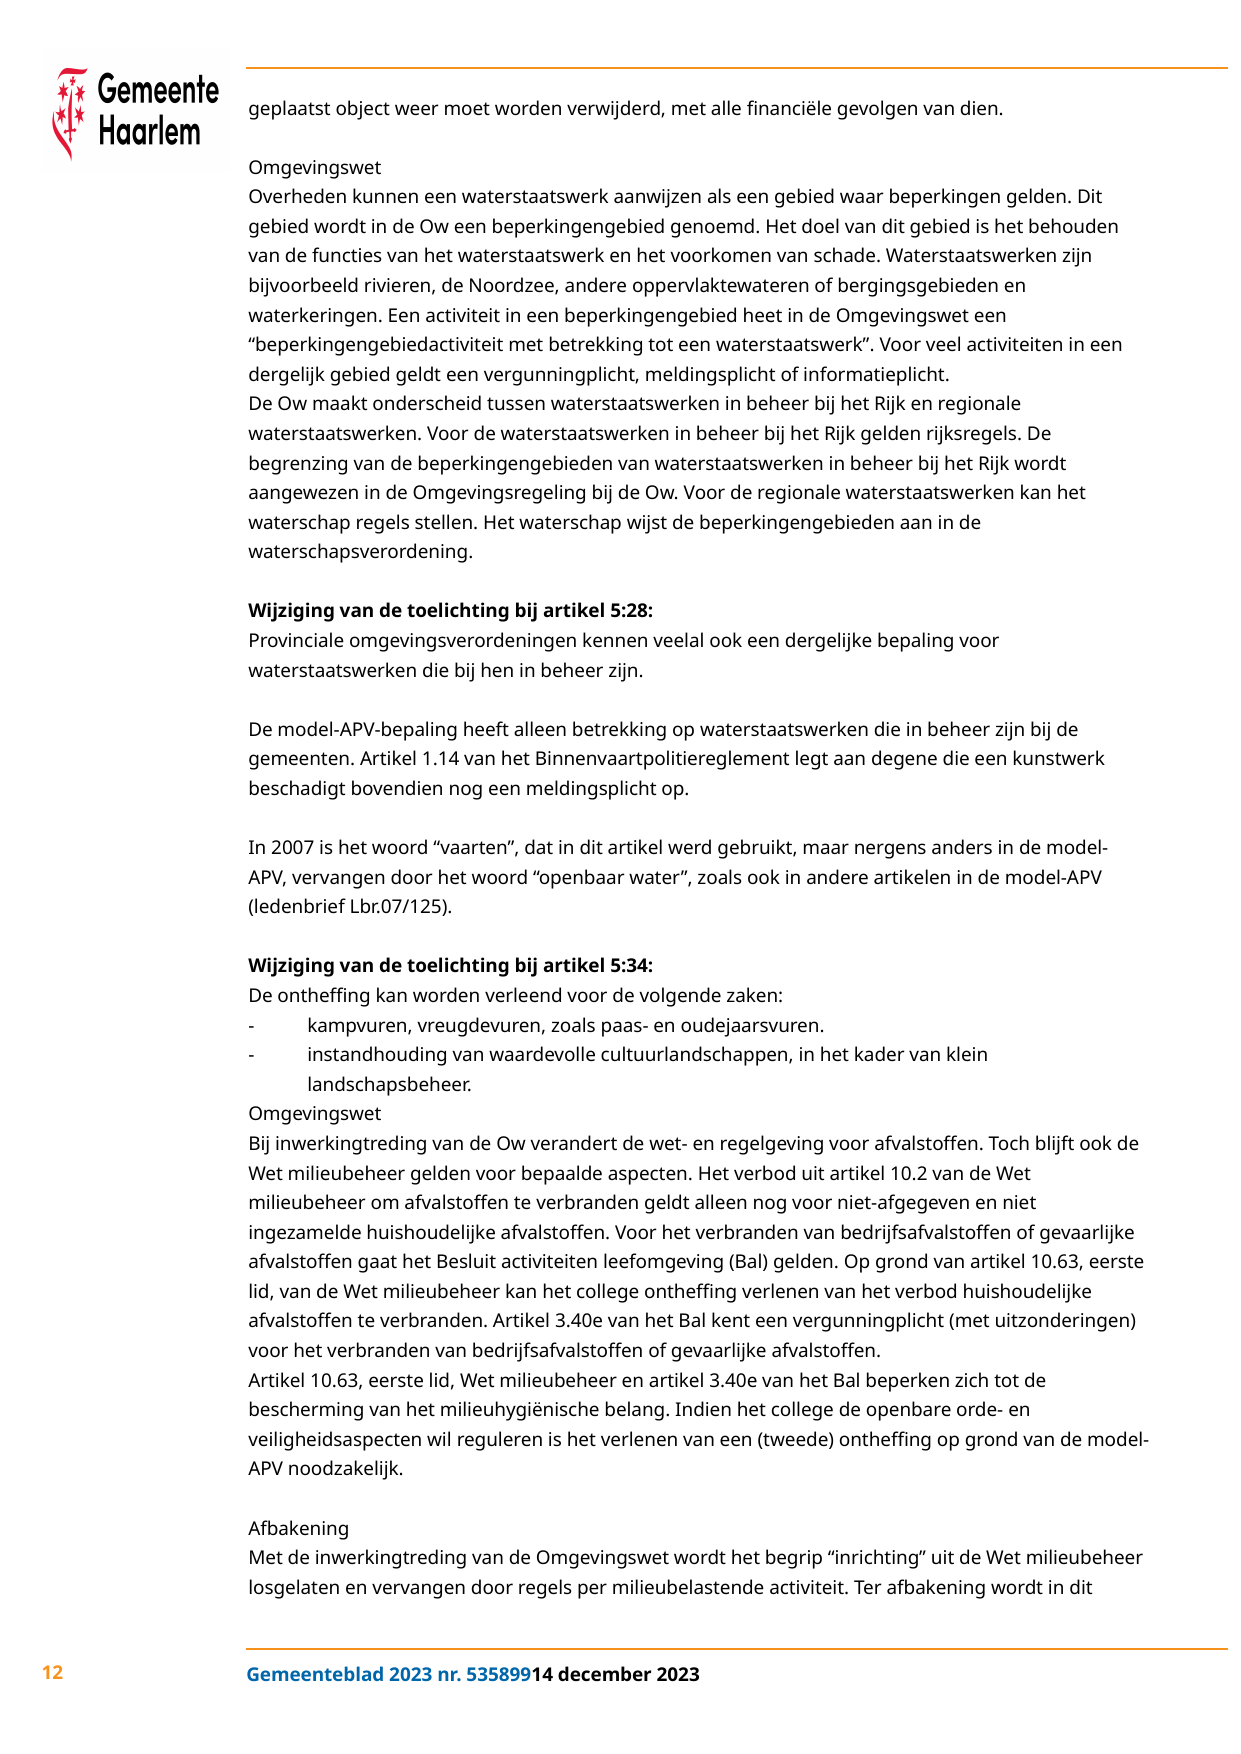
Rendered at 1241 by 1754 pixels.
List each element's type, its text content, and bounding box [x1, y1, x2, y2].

text Omgevingswet [248, 1101, 1152, 1126]
text Artikel 10.63, eerste lid, Wet milieubeheer en artikel 3.40e van het Bal beperken zich tot de bescherming van het milieuhygiënische belang. Indien het college de openbare orde- en veiligheidsaspecten wil reguleren is het verlenen van een (tweede) ontheffing op grond van de model-APV noodzakelijk. [248, 1367, 1152, 1481]
list kampvuren, vreugdevuren, zoals paas- en oudejaarsvuren. [248, 1012, 1152, 1038]
text In 2007 is het woord “vaarten”, dat in dit artikel werd gebruikt, maar nergens anders in de model- APV, vervangen door het woord “openbaar water”, zoals ook in andere artikelen in de model-APV (ledenbrief Lbr.07/125). [248, 834, 1152, 919]
text Met de inwerkingtreding van de Omgevingswet wordt het begrip “inrichting” uit de Wet milieubeheer losgelaten en vervangen door regels per milieubelastende activiteit. Ter afbakening wordt in dit [248, 1544, 1152, 1600]
text Bij inwerkingtreding van de Ow verandert de wet- en regelgeving voor afvalstoffen. Toch blijft ook de Wet milieubeheer gelden voor bepaalde aspecten. Het verbod uit artikel 10.2 van de Wet milieubeheer om afvalstoffen te verbranden geldt alleen nog voor niet-afgegeven en niet ingezamelde huishoudelijke afvalstoffen. Voor het verbranden van bedrijfsafvalstoffen of gevaarlijke afvalstoffen gaat het Besluit activiteiten leefomgeving (Bal) gelden. Op grond van artikel 10.63, eerste lid, van de Wet milieubeheer kan het college ontheffing verlenen van het verbod huishoudelijke afvalstoffen te verbranden. Artikel 3.40e van het Bal kent een vergunningplicht (met uitzonderingen) voor het verbranden van bedrijfsafvalstoffen of gevaarlijke afvalstoffen. [248, 1130, 1152, 1363]
list instandhouding van waardevolle cultuurlandschappen, in het kader van klein landschapsbeheer. [248, 1041, 1152, 1097]
text De Ow maakt onderscheid tussen waterstaatswerken in beheer bij het Rijk en regionale waterstaatswerken. Voor de waterstaatswerken in beheer bij het Rijk gelden rijksregels. De begrenzing van de beperkingengebieden van waterstaatswerken in beheer bij het Rijk wordt aangewezen in de Omgevingsregeling bij de Ow. Voor de regionale waterstaatswerken kan het waterschap regels stellen. Het waterschap wijst de beperkingengebieden aan in de waterschapsverordening. [248, 391, 1152, 564]
text Overheden kunnen een waterstaatswerk aanwijzen als een gebied waar beperkingen gelden. Dit gebied wordt in de Ow een beperkingengebied genoemd. Het doel van dit gebied is het behouden van de functies van het waterstaatswerk en het voorkomen van schade. Waterstaatswerken zijn bijvoorbeeld rivieren, de Noordzee, andere oppervlaktewateren of bergingsgebieden en waterkeringen. Een activiteit in een beperkingengebied heet in de Omgevingswet een “beperkingengebiedactiviteit met betrekking tot een waterstaatswerk”. Voor veel activiteiten in een dergelijk gebied geldt een vergunningplicht, meldingsplicht of informatieplicht. [248, 183, 1152, 387]
text Afbakening [248, 1515, 1152, 1541]
text Provinciale omgevingsverordeningen kennen veelal ook een dergelijke bepaling voor waterstaatswerken die bij hen in beheer zijn. [248, 627, 1152, 683]
picture [41, 47, 231, 172]
text Wijziging van de toelichting bij artikel 5:34: [248, 953, 1152, 978]
text Wijziging van de toelichting bij artikel 5:28: [248, 598, 1152, 623]
text De ontheffing kan worden verleend voor de volgende zaken: [248, 982, 1152, 1008]
text De model-APV-bepaling heeft alleen betrekking op waterstaatswerken die in beheer zijn bij de gemeenten. Artikel 1.14 van het Binnenvaartpolitiereglement legt aan degene die een kunstwerk beschadigt bovendien nog een meldingsplicht op. [248, 716, 1152, 801]
text Omgevingswet [248, 154, 1152, 180]
text geplaatst object weer moet worden verwijderd, met alle financiële gevolgen van dien. [248, 95, 1152, 121]
